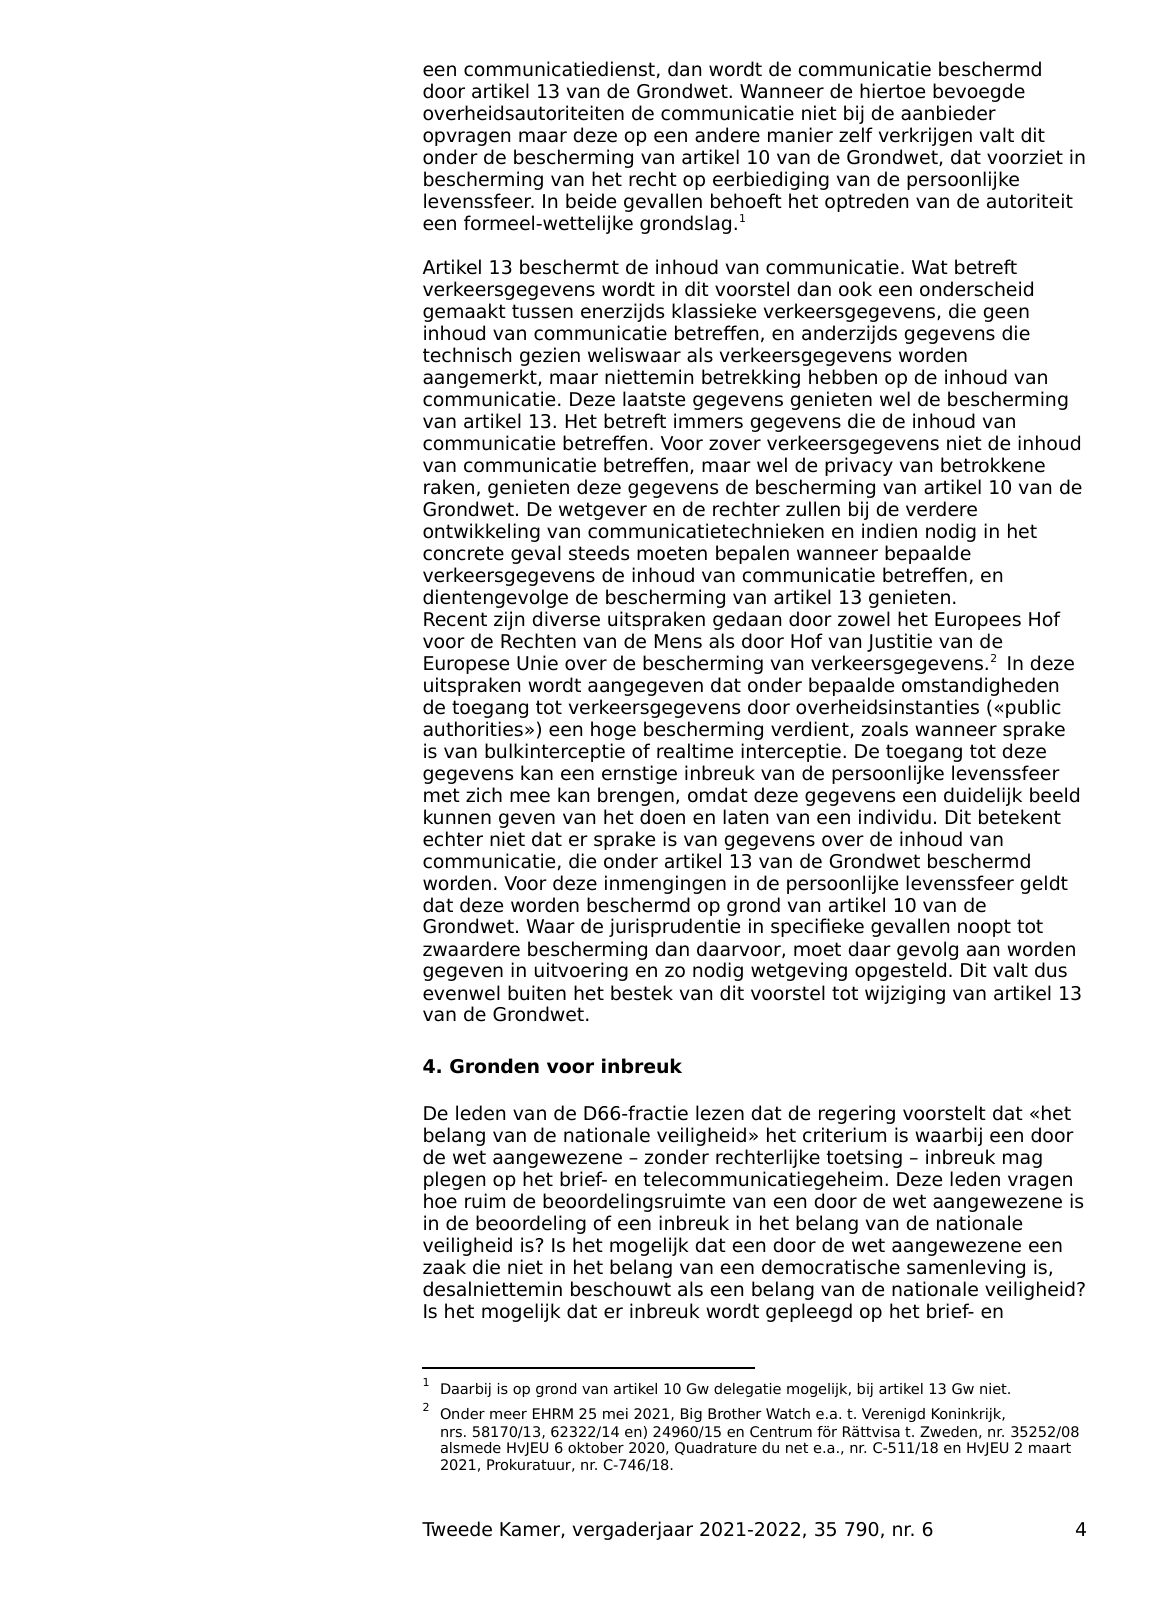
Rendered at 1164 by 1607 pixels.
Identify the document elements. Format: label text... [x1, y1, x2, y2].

text De leden van de D66-fractie lezen dat de regering voorstelt dat «het belang van de nationale veiligheid» het criterium is waarbij een door de wet aangewezene – zonder rechterlijke toetsing – inbreuk mag plegen op het brief- en telecommunicatiegeheim. Deze leden vragen hoe ruim de beoordelingsruimte van een door de wet aangewezene is in de beoordeling of een inbreuk in het belang van de nationale veiligheid is? Is het mogelijk dat een door de wet aangewezene een zaak die niet in het belang van een democratische samenleving is, desalniettemin beschouwt als een belang van de nationale veiligheid? Is het mogelijk dat er inbreuk wordt gepleegd op het brief- en [422, 1103, 1087, 1323]
text Artikel 13 beschermt de inhoud van communicatie. Wat betreft verkeersgegevens wordt in dit voorstel dan ook een onderscheid gemaakt tussen enerzijds klassieke verkeersgegevens, die geen inhoud van communicatie betreffen, en anderzijds gegevens die technisch gezien weliswaar als verkeersgegevens worden aangemerkt, maar niettemin betrekking hebben op de inhoud van communicatie. Deze laatste gegevens genieten wel de bescherming van artikel 13. Het betreft immers gegevens die de inhoud van communicatie betreffen. Voor zover verkeersgegevens niet de inhoud van communicatie betreffen, maar wel de privacy van betrokkene raken, genieten deze gegevens de bescherming van artikel 10 van de Grondwet. De wetgever en de rechter zullen bij de verdere ontwikkeling van communicatietechnieken en indien nodig in het concrete geval steeds moeten bepalen wanneer bepaalde verkeersgegevens de inhoud van communicatie betreffen, en dientengevolge de bescherming van artikel 13 genieten. [422, 257, 1087, 609]
text een communicatiedienst, dan wordt de communicatie beschermd door artikel 13 van de Grondwet. Wanneer de hiertoe bevoegde overheidsautoriteiten de communicatie niet bij de aanbieder opvragen maar deze op een andere manier zelf verkrijgen valt dit onder de bescherming van artikel 10 van de Grondwet, dat voorziet in bescherming van het recht op eerbiediging van de persoonlijke levenssfeer. In beide gevallen behoeft het optreden van de autoriteit een formeel-wettelijke grondslag. [422, 59, 1087, 235]
text Onder meer EHRM 25 mei 2021, Big Brother Watch e.a. t. Verenigd Koninkrijk, nrs. 58170/13, 62322/14 en) 24960/15 en Centrum för Rättvisa t. Zweden, nr. 35252/08 alsmede HvJEU 6 oktober 2020, Quadrature du net e.a., nr. C-511/18 en HvJEU 2 maart 2021, Prokuratuur, nr. C-746/18. [422, 1402, 1087, 1474]
text Recent zijn diverse uitspraken gedaan door zowel het Europees Hof voor de Rechten van de Mens als door Hof van Justitie van de Europese Unie over de bescherming van verkeersgegevens. In deze uitspraken wordt aangegeven dat onder bepaalde omstandigheden de toegang tot verkeersgegevens door overheidsinstanties («public authorities») een hoge bescherming verdient, zoals wanneer sprake is van bulkinterceptie of realtime interceptie. De toegang tot deze gegevens kan een ernstige inbreuk van de persoonlijke levenssfeer met zich mee kan brengen, omdat deze gegevens een duidelijk beeld kunnen geven van het doen en laten van een individu. Dit betekent echter niet dat er sprake is van gegevens over de inhoud van communicatie, die onder artikel 13 van de Grondwet beschermd worden. Voor deze inmengingen in de persoonlijke levenssfeer geldt dat deze worden beschermd op grond van artikel 10 van de Grondwet. Waar de jurisprudentie in specifieke gevallen noopt tot zwaardere bescherming dan daarvoor, moet daar gevolg aan worden gegeven in uitvoering en zo nodig wetgeving opgesteld. Dit valt dus evenwel buiten het bestek van dit voorstel tot wijziging van artikel 13 van de Grondwet. [422, 609, 1087, 1026]
text Daarbij is op grond van artikel 10 Gw delegatie mogelijk, bij artikel 13 Gw niet. [422, 1377, 1087, 1399]
subtitle 4. Gronden voor inbreuk [422, 1056, 1087, 1078]
